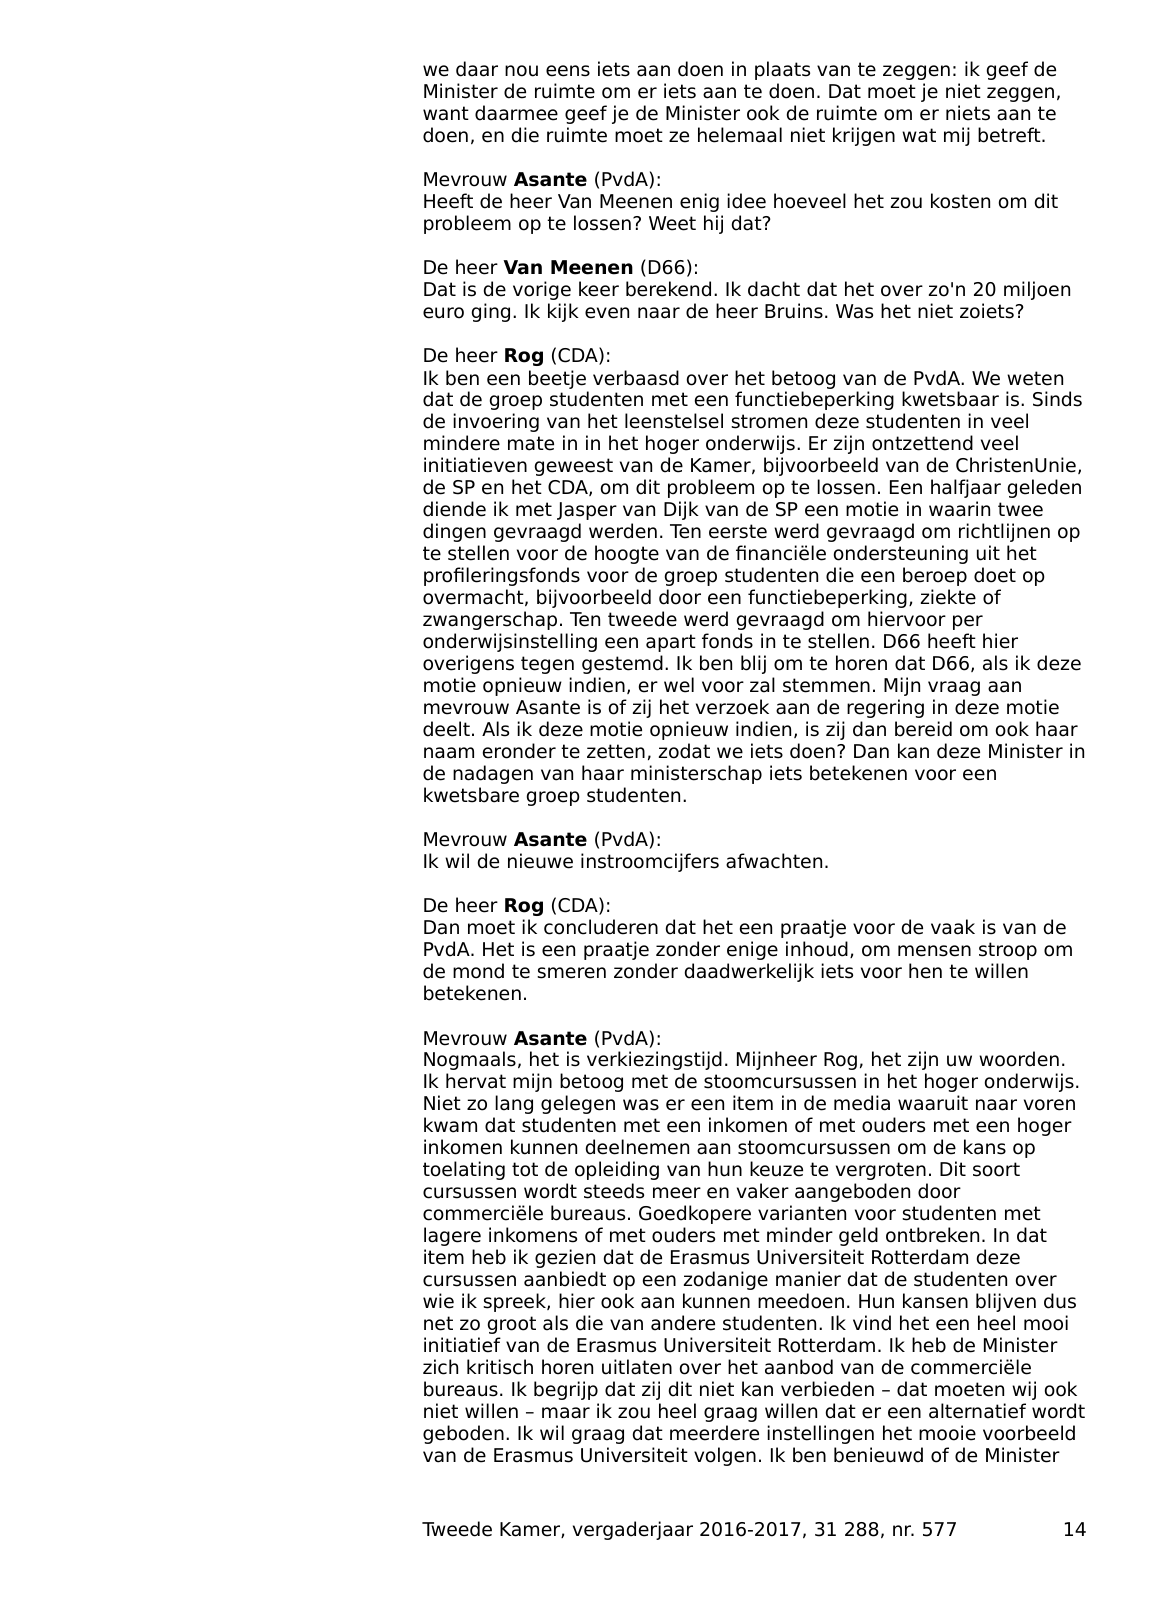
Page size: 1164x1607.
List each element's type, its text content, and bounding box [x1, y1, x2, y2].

text Dan moet ik concluderen dat het een praatje voor de vaak is van de PvdA. Het is een praatje zonder enige inhoud, om mensen stroop om de mond te smeren zonder daadwerkelijk iets voor hen te willen betekenen. [422, 917, 1087, 1005]
text Ik ben een beetje verbaasd over het betoog van de PvdA. We weten dat de groep studenten met een functiebeperking kwetsbaar is. Sinds de invoering van het leenstelsel stromen deze studenten in veel mindere mate in in het hoger onderwijs. Er zijn ontzettend veel initiatieven geweest van de Kamer, bijvoorbeeld van de ChristenUnie, de SP en het CDA, om dit probleem op te lossen. Een halfjaar geleden diende ik met Jasper van Dijk van de SP een motie in waarin twee dingen gevraagd werden. Ten eerste werd gevraagd om richtlijnen op te stellen voor de hoogte van de financiële ondersteuning uit het profileringsfonds voor de groep studenten die een beroep doet op overmacht, bijvoorbeeld door een functiebeperking, ziekte of zwangerschap. Ten tweede werd gevraagd om hiervoor per onderwijsinstelling een apart fonds in te stellen. D66 heeft hier overigens tegen gestemd. Ik ben blij om te horen dat D66, als ik deze motie opnieuw indien, er wel voor zal stemmen. Mijn vraag aan mevrouw Asante is of zij het verzoek aan de regering in deze motie deelt. Als ik deze motie opnieuw indien, is zij dan bereid om ook haar naam eronder te zetten, zodat we iets doen? Dan kan deze Minister in de nadagen van haar ministerschap iets betekenen voor een kwetsbare groep studenten. [422, 367, 1087, 807]
text Mevrouw Asante (PvdA): [422, 1027, 1087, 1049]
text Heeft de heer Van Meenen enig idee hoeveel het zou kosten om dit probleem op te lossen? Weet hij dat? [422, 191, 1087, 235]
text Ik hervat mijn betoog met de stoomcursussen in het hoger onderwijs. Niet zo lang gelegen was er een item in de media waaruit naar voren kwam dat studenten met een inkomen of met ouders met een hoger inkomen kunnen deelnemen aan stoomcursussen om de kans op toelating tot de opleiding van hun keuze te vergroten. Dit soort cursussen wordt steeds meer en vaker aangeboden door commerciële bureaus. Goedkopere varianten voor studenten met lagere inkomens of met ouders met minder geld ontbreken. In dat item heb ik gezien dat de Erasmus Universiteit Rotterdam deze cursussen aanbiedt op een zodanige manier dat de studenten over wie ik spreek, hier ook aan kunnen meedoen. Hun kansen blijven dus net zo groot als die van andere studenten. Ik vind het een heel mooi initiatief van de Erasmus Universiteit Rotterdam. Ik heb de Minister zich kritisch horen uitlaten over het aanbod van de commerciële bureaus. Ik begrijp dat zij dit niet kan verbieden – dat moeten wij ook niet willen – maar ik zou heel graag willen dat er een alternatief wordt geboden. Ik wil graag dat meerdere instellingen het mooie voorbeeld van de Erasmus Universiteit volgen. Ik ben benieuwd of de Minister [422, 1071, 1087, 1467]
text Ik wil de nieuwe instroomcijfers afwachten. [422, 851, 1087, 873]
text Nogmaals, het is verkiezingstijd. Mijnheer Rog, het zijn uw woorden. [422, 1049, 1087, 1071]
text we daar nou eens iets aan doen in plaats van te zeggen: ik geef de Minister de ruimte om er iets aan te doen. Dat moet je niet zeggen, want daarmee geef je de Minister ook de ruimte om er niets aan te doen, en die ruimte moet ze helemaal niet krijgen wat mij betreft. [422, 59, 1087, 147]
text De heer Rog (CDA): [422, 345, 1087, 367]
text De heer Van Meenen (D66): [422, 257, 1087, 279]
text Mevrouw Asante (PvdA): [422, 169, 1087, 191]
text Mevrouw Asante (PvdA): [422, 829, 1087, 851]
text De heer Rog (CDA): [422, 895, 1087, 917]
text Dat is de vorige keer berekend. Ik dacht dat het over zo'n 20 miljoen euro ging. Ik kijk even naar de heer Bruins. Was het niet zoiets? [422, 279, 1087, 323]
